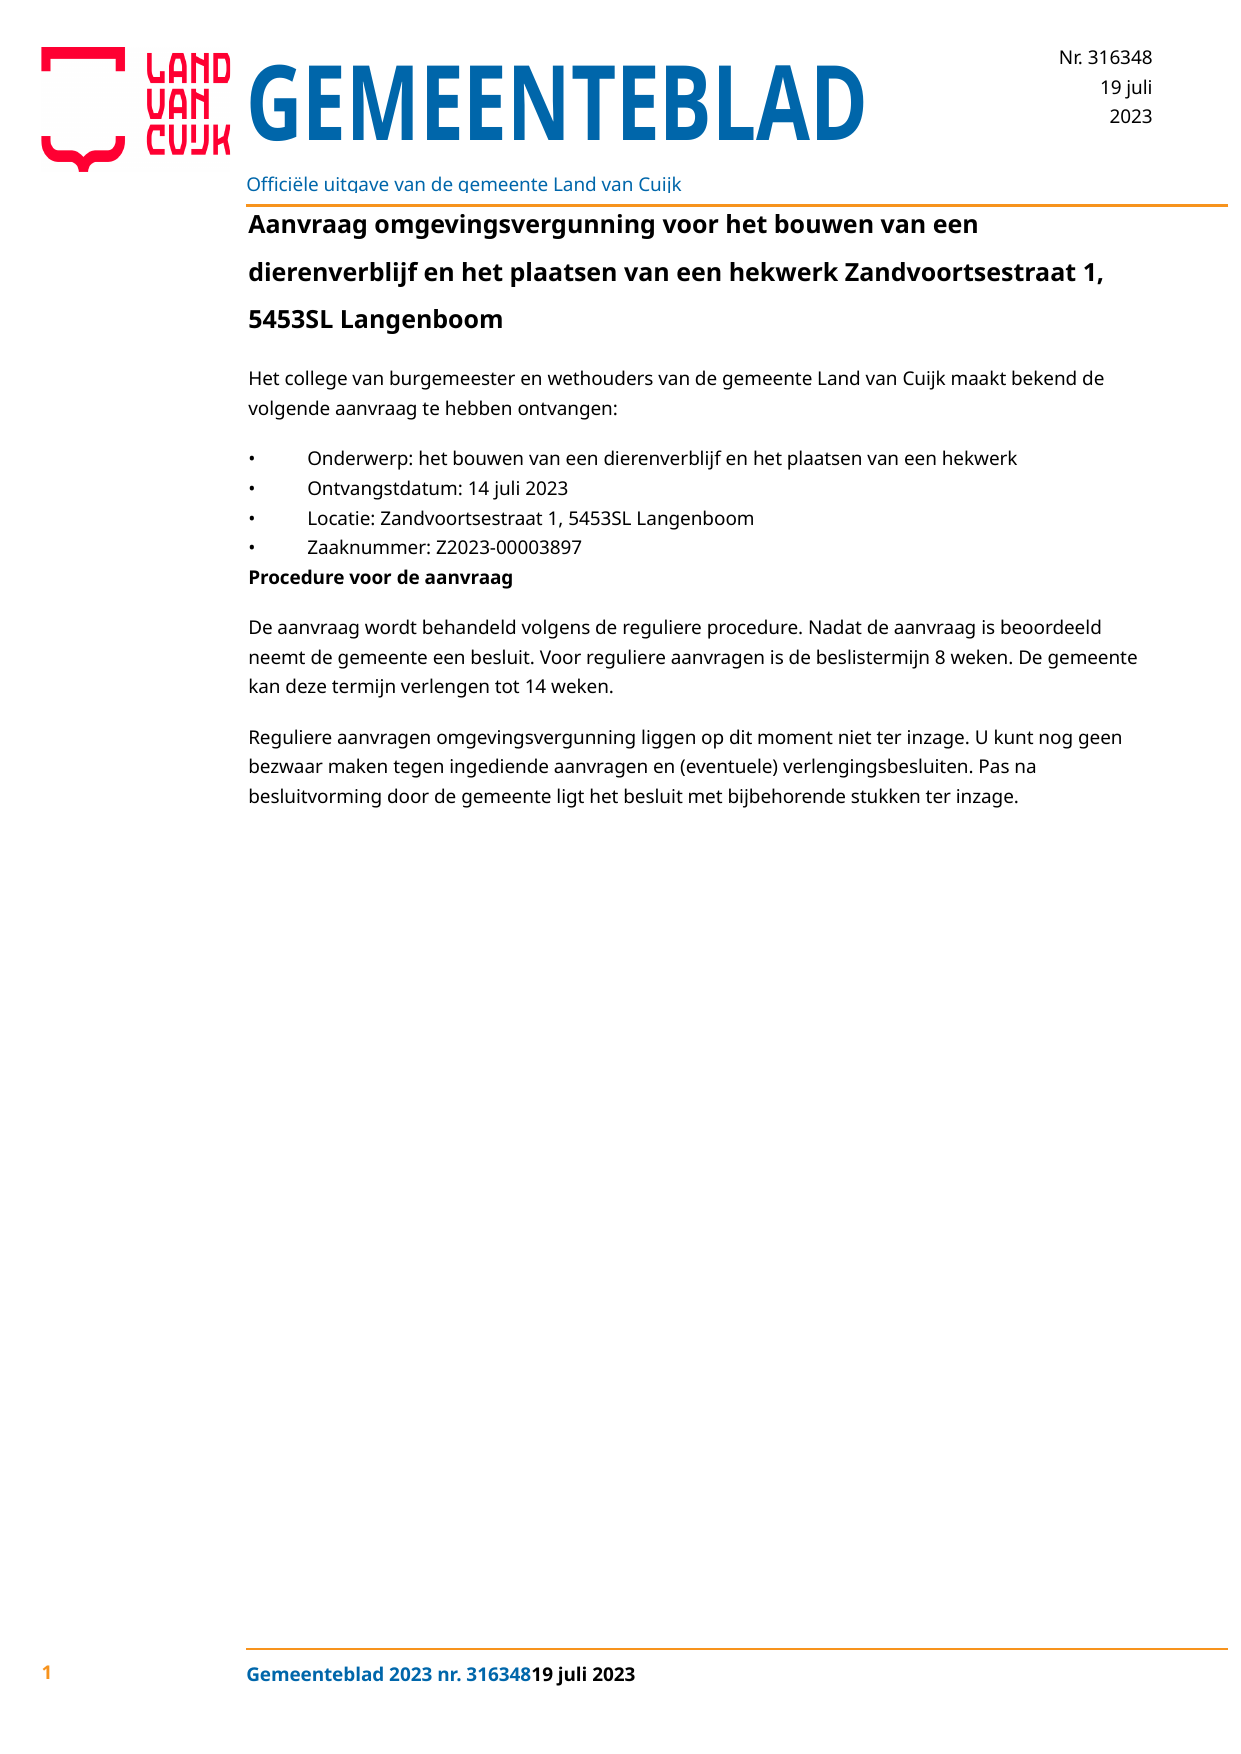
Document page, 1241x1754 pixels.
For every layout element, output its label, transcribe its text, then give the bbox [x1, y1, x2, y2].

text De aanvraag wordt behandeld volgens de reguliere procedure. Nadat de aanvraag is beoordeeld neemt de gemeente een besluit. Voor reguliere aanvragen is de beslistermijn 8 weken. De gemeente kan deze termijn verlengen tot 14 weken. [248, 614, 1152, 699]
list Ontvangstdatum: 14 juli 2023 [248, 475, 1152, 501]
list Onderwerp: het bouwen van een dierenverblijf en het plaatsen van een hekwerk [248, 446, 1152, 471]
list Locatie: Zandvoortsestraat 1, 5453SL Langenboom [248, 505, 1152, 530]
list Zaaknummer: Z2023-00003897 [248, 534, 1152, 560]
text Reguliere aanvragen omgevingsvergunning liggen op dit moment niet ter inzage. U kunt nog geen bezwaar maken tegen ingediende aanvragen en (eventuele) verlengingsbesluiten. Pas na besluitvorming door de gemeente ligt het besluit met bijbehorende stukken ter inzage. [248, 724, 1152, 809]
text Het college van burgemeester en wethouders van de gemeente Land van Cuijk maakt bekend de volgende aanvraag te hebben ontvangen: [248, 366, 1152, 421]
text Aanvraag omgevingsvergunning voor het bouwen van een dierenverblijf en het plaatsen van een hekwerk Zandvoortsestraat 1, 5453SL Langenboom [248, 207, 1152, 336]
text Procedure voor de aanvraag [248, 564, 1152, 589]
picture [41, 47, 231, 172]
